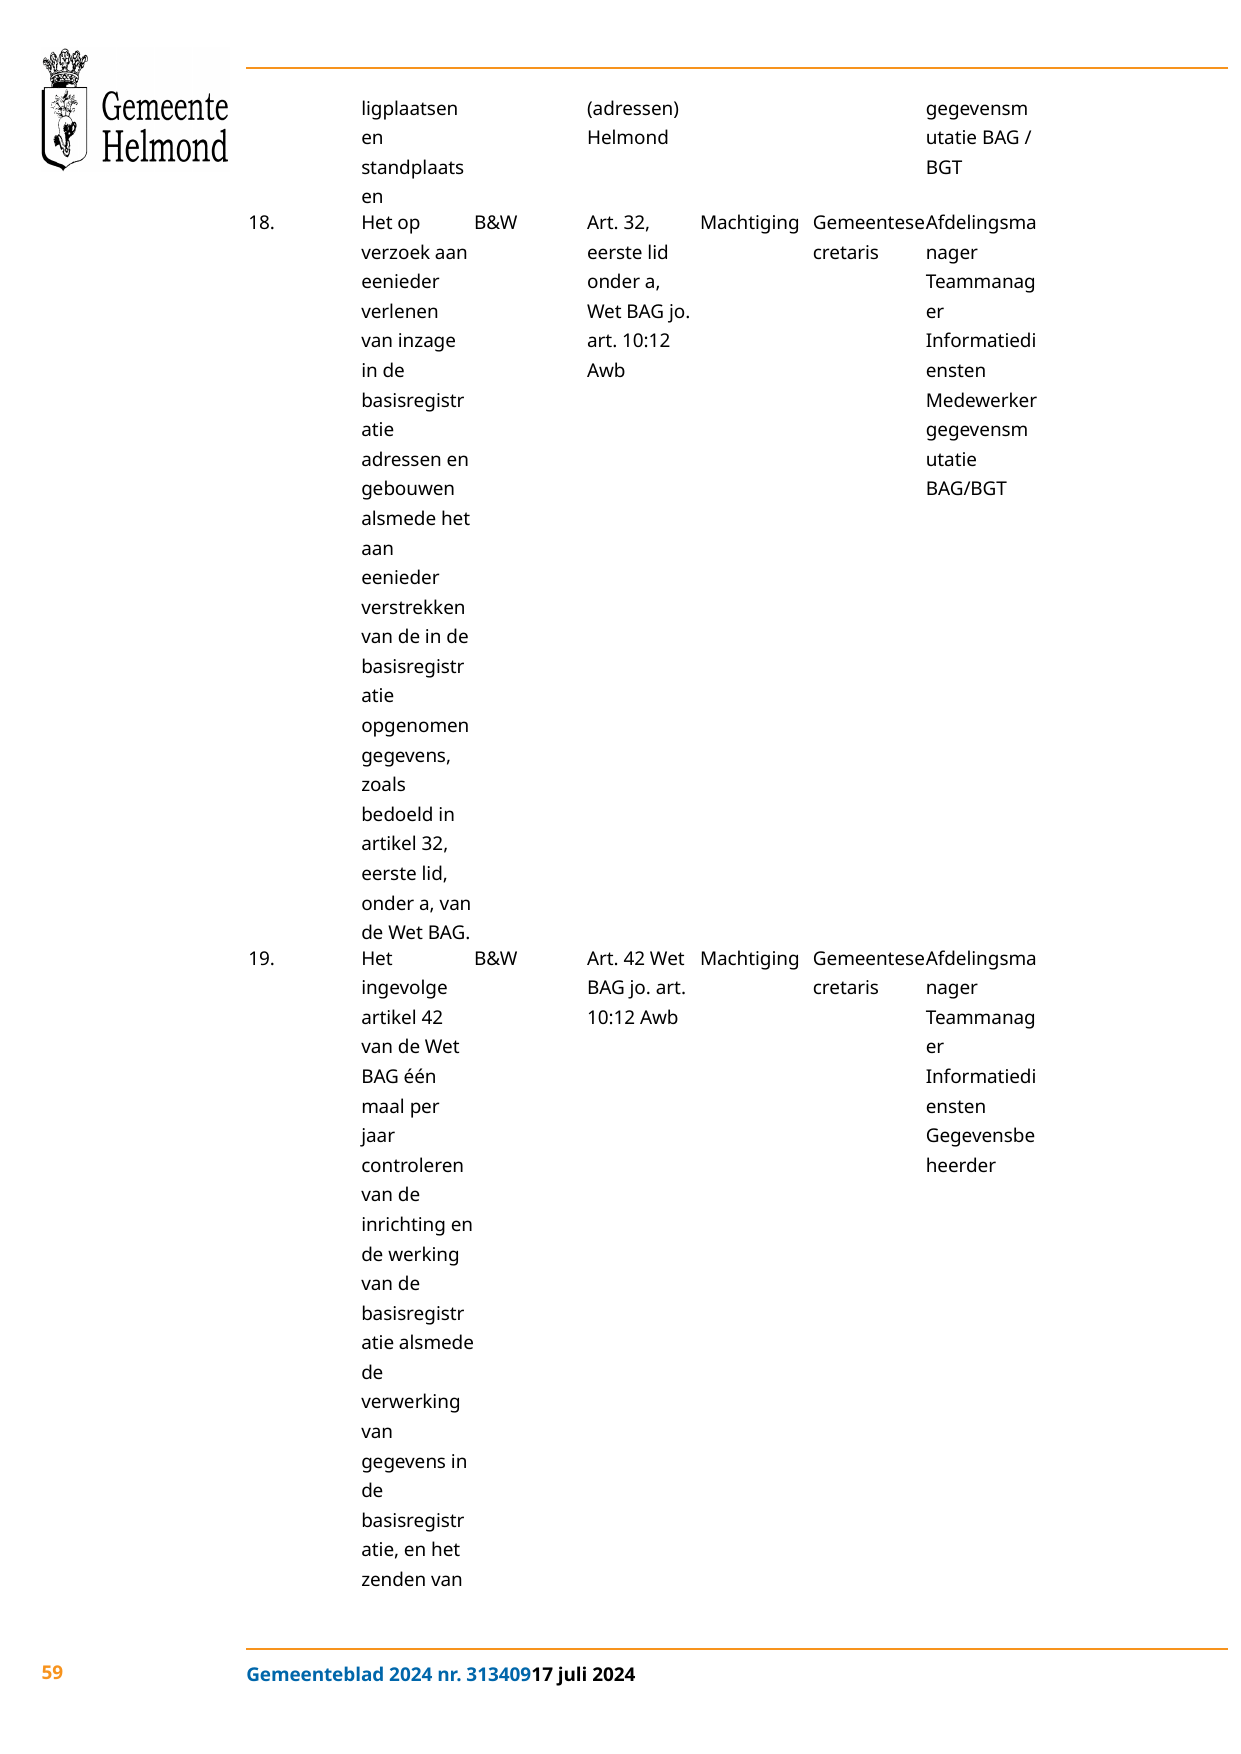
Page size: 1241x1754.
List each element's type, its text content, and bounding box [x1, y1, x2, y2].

table_cell [474, 95, 587, 209]
table_cell [813, 95, 926, 209]
table_cell Art. 42 Wet BAG jo. art. 10:12 Awb [587, 945, 700, 1592]
table_cell [248, 95, 361, 209]
picture [41, 47, 231, 172]
table_cell B&W [474, 945, 587, 1592]
table_cell [1039, 209, 1152, 945]
table_cell Art. 32, eerste lid onder a, Wet BAG jo. art. 10:12 Awb [587, 209, 700, 945]
table_cell [1039, 945, 1152, 1592]
table_cell Machtiging [700, 945, 813, 1592]
table_cell 18. [248, 209, 361, 945]
table_cell Gemeentesecretaris [813, 209, 926, 945]
table_cell Machtiging [700, 209, 813, 945]
table_cell Gemeentesecretaris [813, 945, 926, 1592]
table_cell gegevensmutatie BAG / BGT [926, 95, 1038, 209]
table_cell ligplaatsen en standplaatsen [361, 95, 474, 209]
table_cell B&W [474, 209, 587, 945]
table_cell Afdelingsmanager Teammanager Informatiediensten Gegevensbeheerder [926, 945, 1038, 1592]
table_cell Afdelingsmanager Teammanager Informatiediensten Medewerker gegevensmutatie BAG/BGT [926, 209, 1038, 945]
table_cell Het op verzoek aan eenieder verlenen van inzage in de basisregistratie adressen en gebouwen alsmede het aan eenieder verstrekken van de in de basisregistratie opgenomen gegevens, zoals bedoeld in artikel 32, eerste lid, onder a, van de Wet BAG. [361, 209, 474, 945]
table_cell Het ingevolge artikel 42 van de Wet BAG één maal per jaar controleren van de inrichting en de werking van de basisregistratie alsmede de verwerking van gegevens in de basisregistratie, en het zenden van [361, 945, 474, 1592]
table_cell 19. [248, 945, 361, 1592]
table_cell [1039, 95, 1152, 209]
table_cell [700, 95, 813, 209]
table_cell (adressen) Helmond [587, 95, 700, 209]
